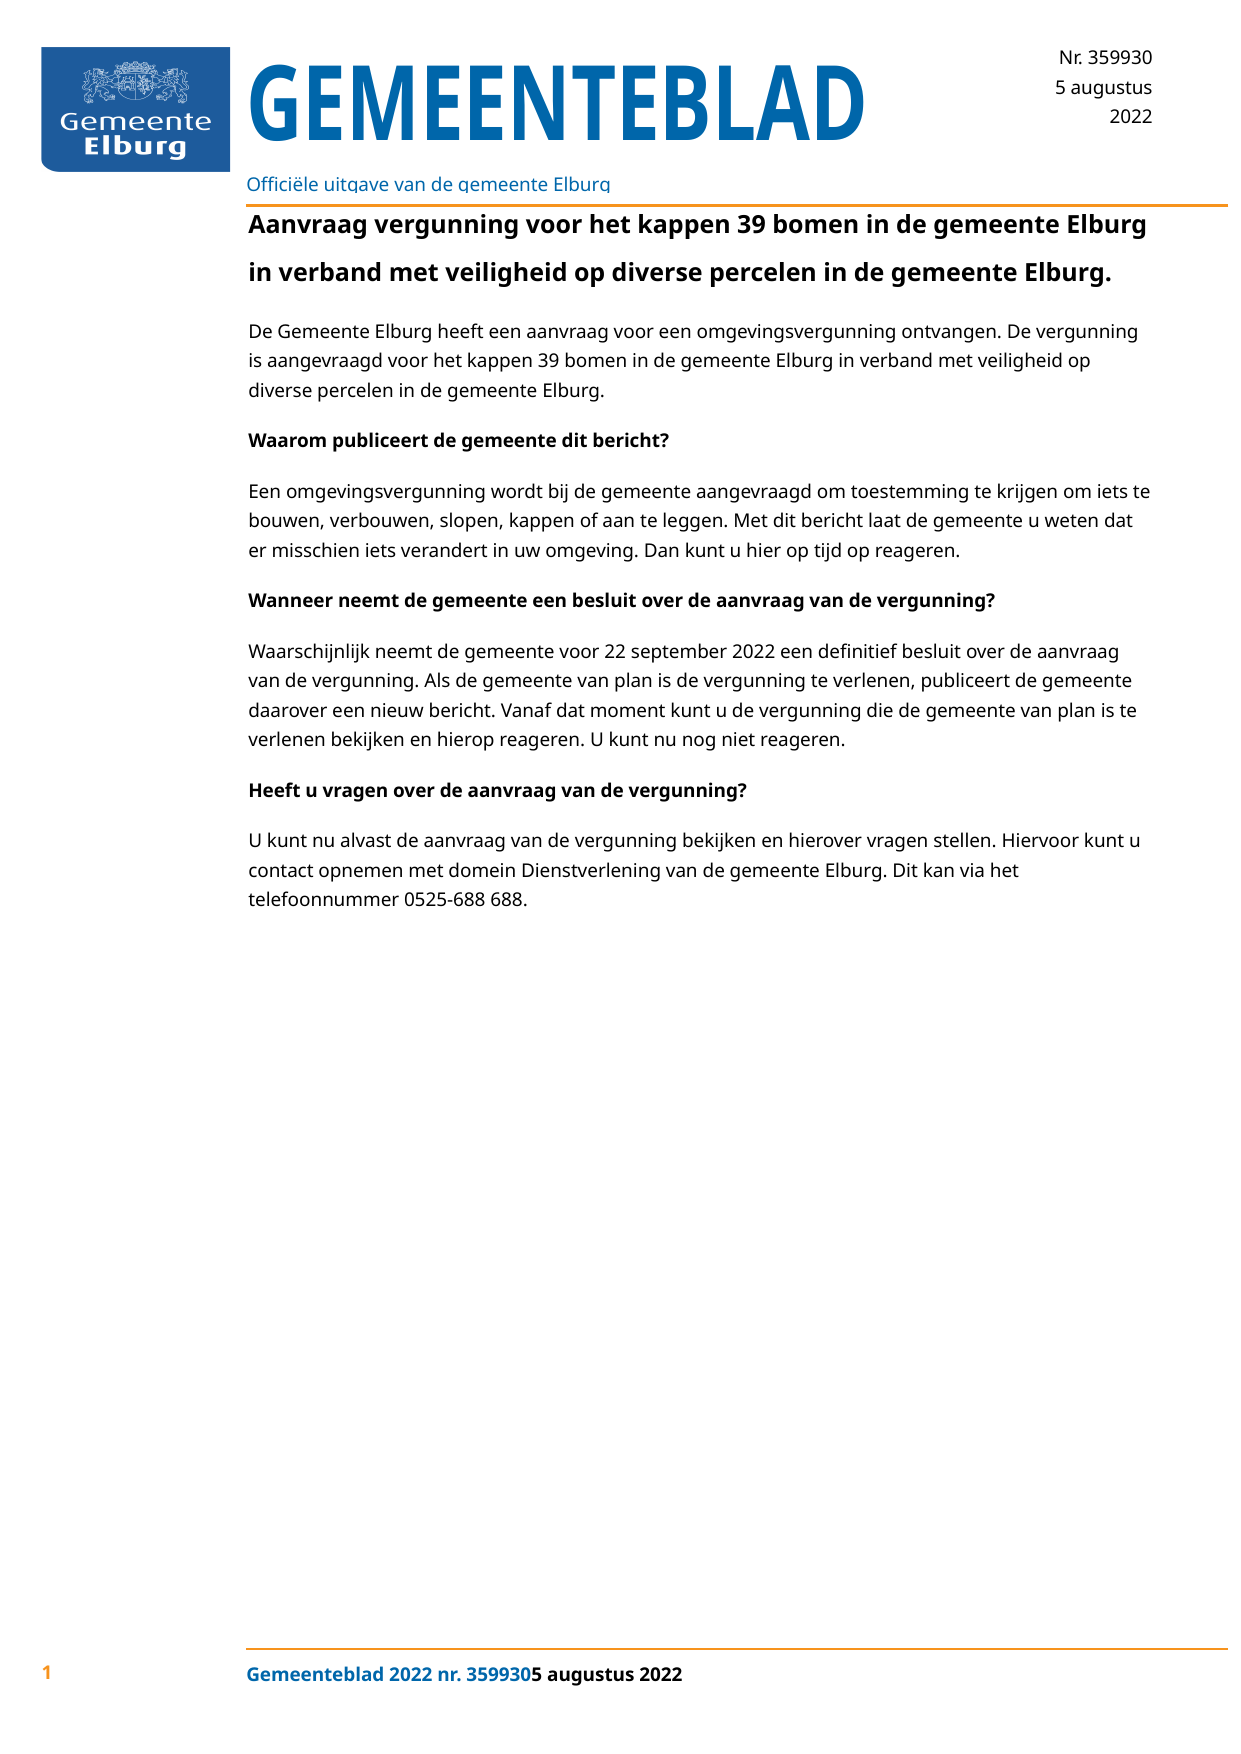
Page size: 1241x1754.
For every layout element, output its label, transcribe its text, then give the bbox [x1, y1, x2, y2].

text Waarschijnlijk neemt de gemeente voor 22 september 2022 een definitief besluit over de aanvraag van de vergunning. Als de gemeente van plan is de vergunning te verlenen, publiceert de gemeente daarover een nieuw bericht. Vanaf dat moment kunt u de vergunning die de gemeente van plan is te verlenen bekijken en hierop reageren. U kunt nu nog niet reageren. [248, 638, 1152, 752]
text Een omgevingsvergunning wordt bij de gemeente aangevraagd om toestemming te krijgen om iets te bouwen, verbouwen, slopen, kappen of aan te leggen. Met dit bericht laat de gemeente u weten dat er misschien iets verandert in uw omgeving. Dan kunt u hier op tijd op reageren. [248, 478, 1152, 563]
text Aanvraag vergunning voor het kappen 39 bomen in de gemeente Elburg in verband met veiligheid op diverse percelen in de gemeente Elburg. [248, 207, 1152, 288]
text De Gemeente Elburg heeft een aanvraag voor een omgevingsvergunning ontvangen. De vergunning is aangevraagd voor het kappen 39 bomen in de gemeente Elburg in verband met veiligheid op diverse percelen in de gemeente Elburg. [248, 318, 1152, 403]
picture [41, 47, 231, 172]
text Waarom publiceert de gemeente dit bericht? [248, 427, 1152, 453]
text Wanneer neemt de gemeente een besluit over de aanvraag van de vergunning? [248, 587, 1152, 613]
text U kunt nu alvast de aanvraag van de vergunning bekijken en hierover vragen stellen. Hiervoor kunt u contact opnemen met domein Dienstverlening van de gemeente Elburg. Dit kan via het telefoonnummer 0525-688 688. [248, 827, 1152, 912]
text Heeft u vragen over de aanvraag van de vergunning? [248, 777, 1152, 803]
